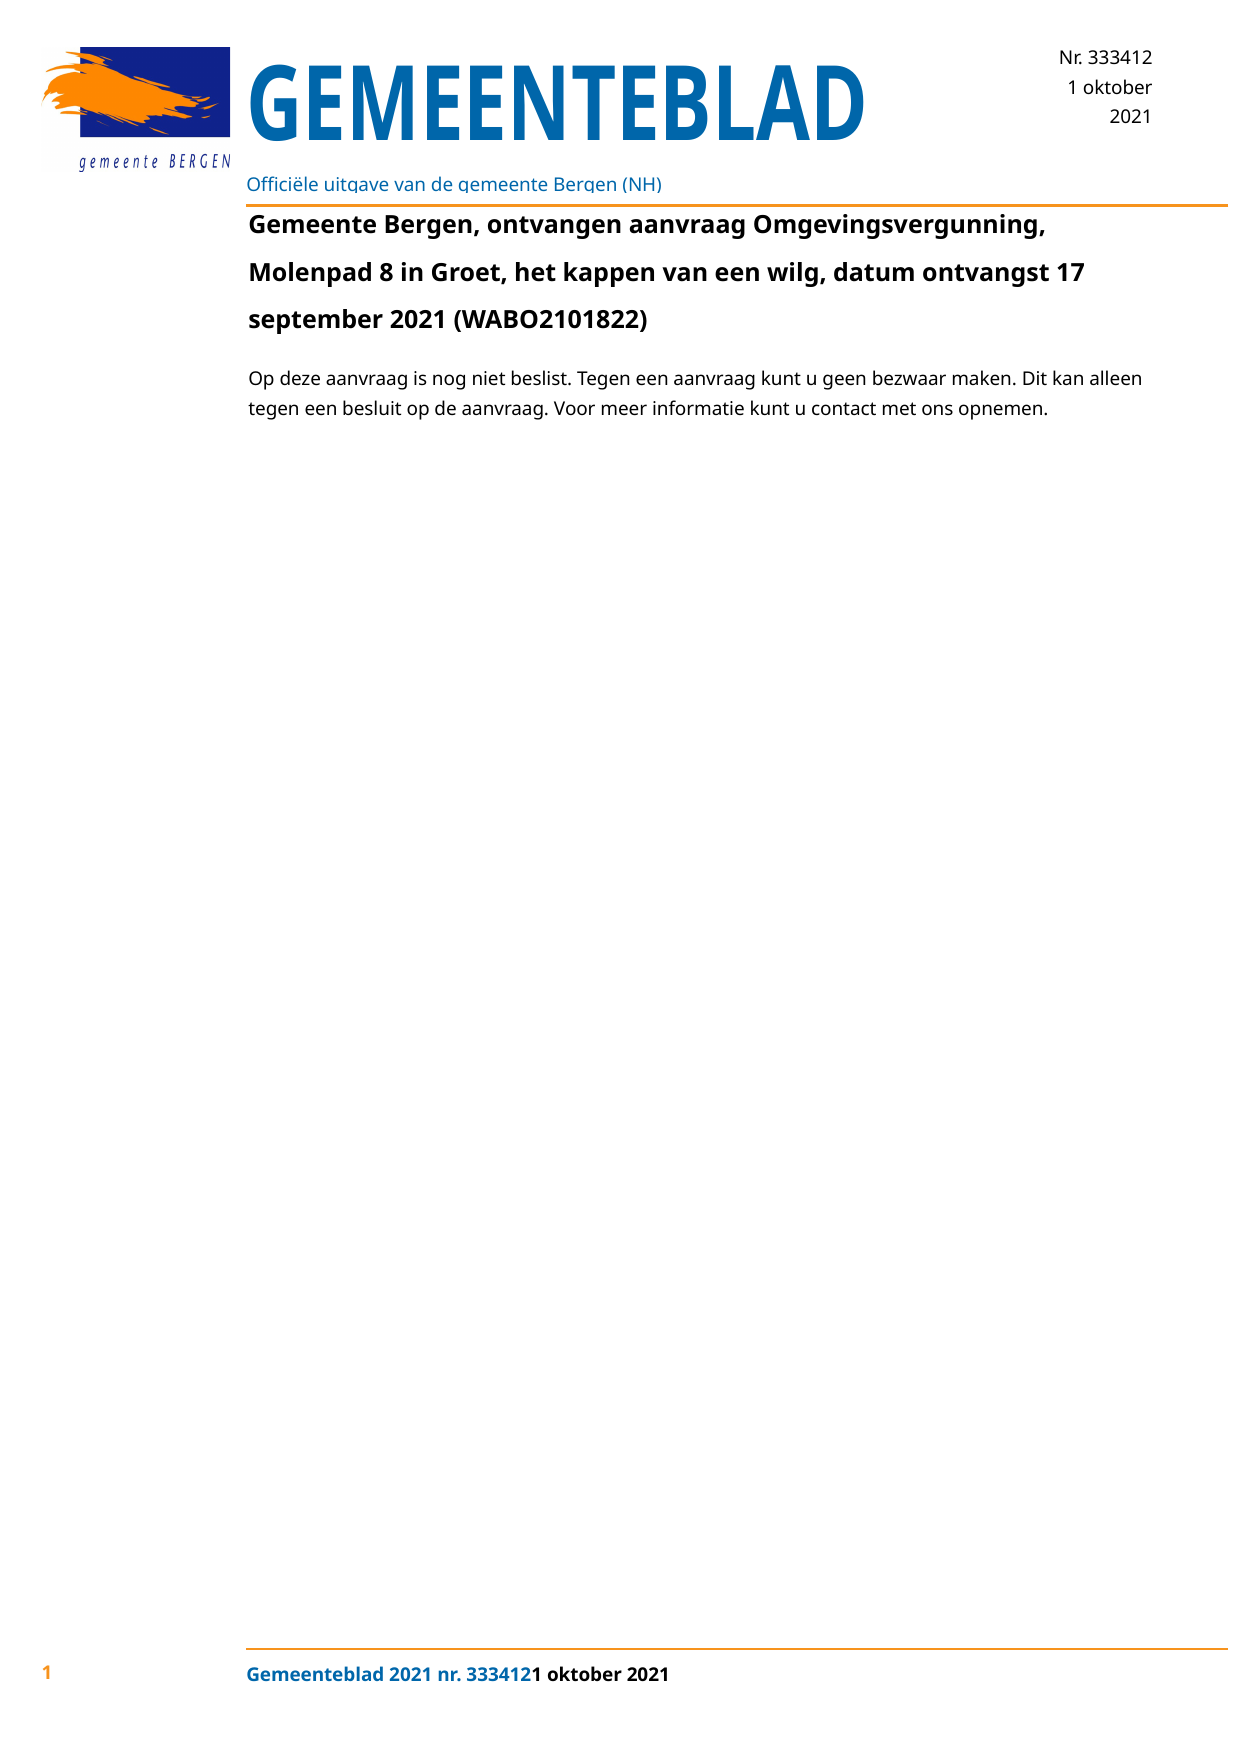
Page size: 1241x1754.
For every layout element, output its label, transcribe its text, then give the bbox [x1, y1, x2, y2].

picture [41, 47, 231, 172]
text Op deze aanvraag is nog niet beslist. Tegen een aanvraag kunt u geen bezwaar maken. Dit kan alleen tegen een besluit op de aanvraag. Voor meer informatie kunt u contact met ons opnemen. [248, 366, 1152, 421]
text Gemeente Bergen, ontvangen aanvraag Omgevingsvergunning, Molenpad 8 in Groet, het kappen van een wilg, datum ontvangst 17 september 2021 (WABO2101822) [248, 207, 1152, 336]
